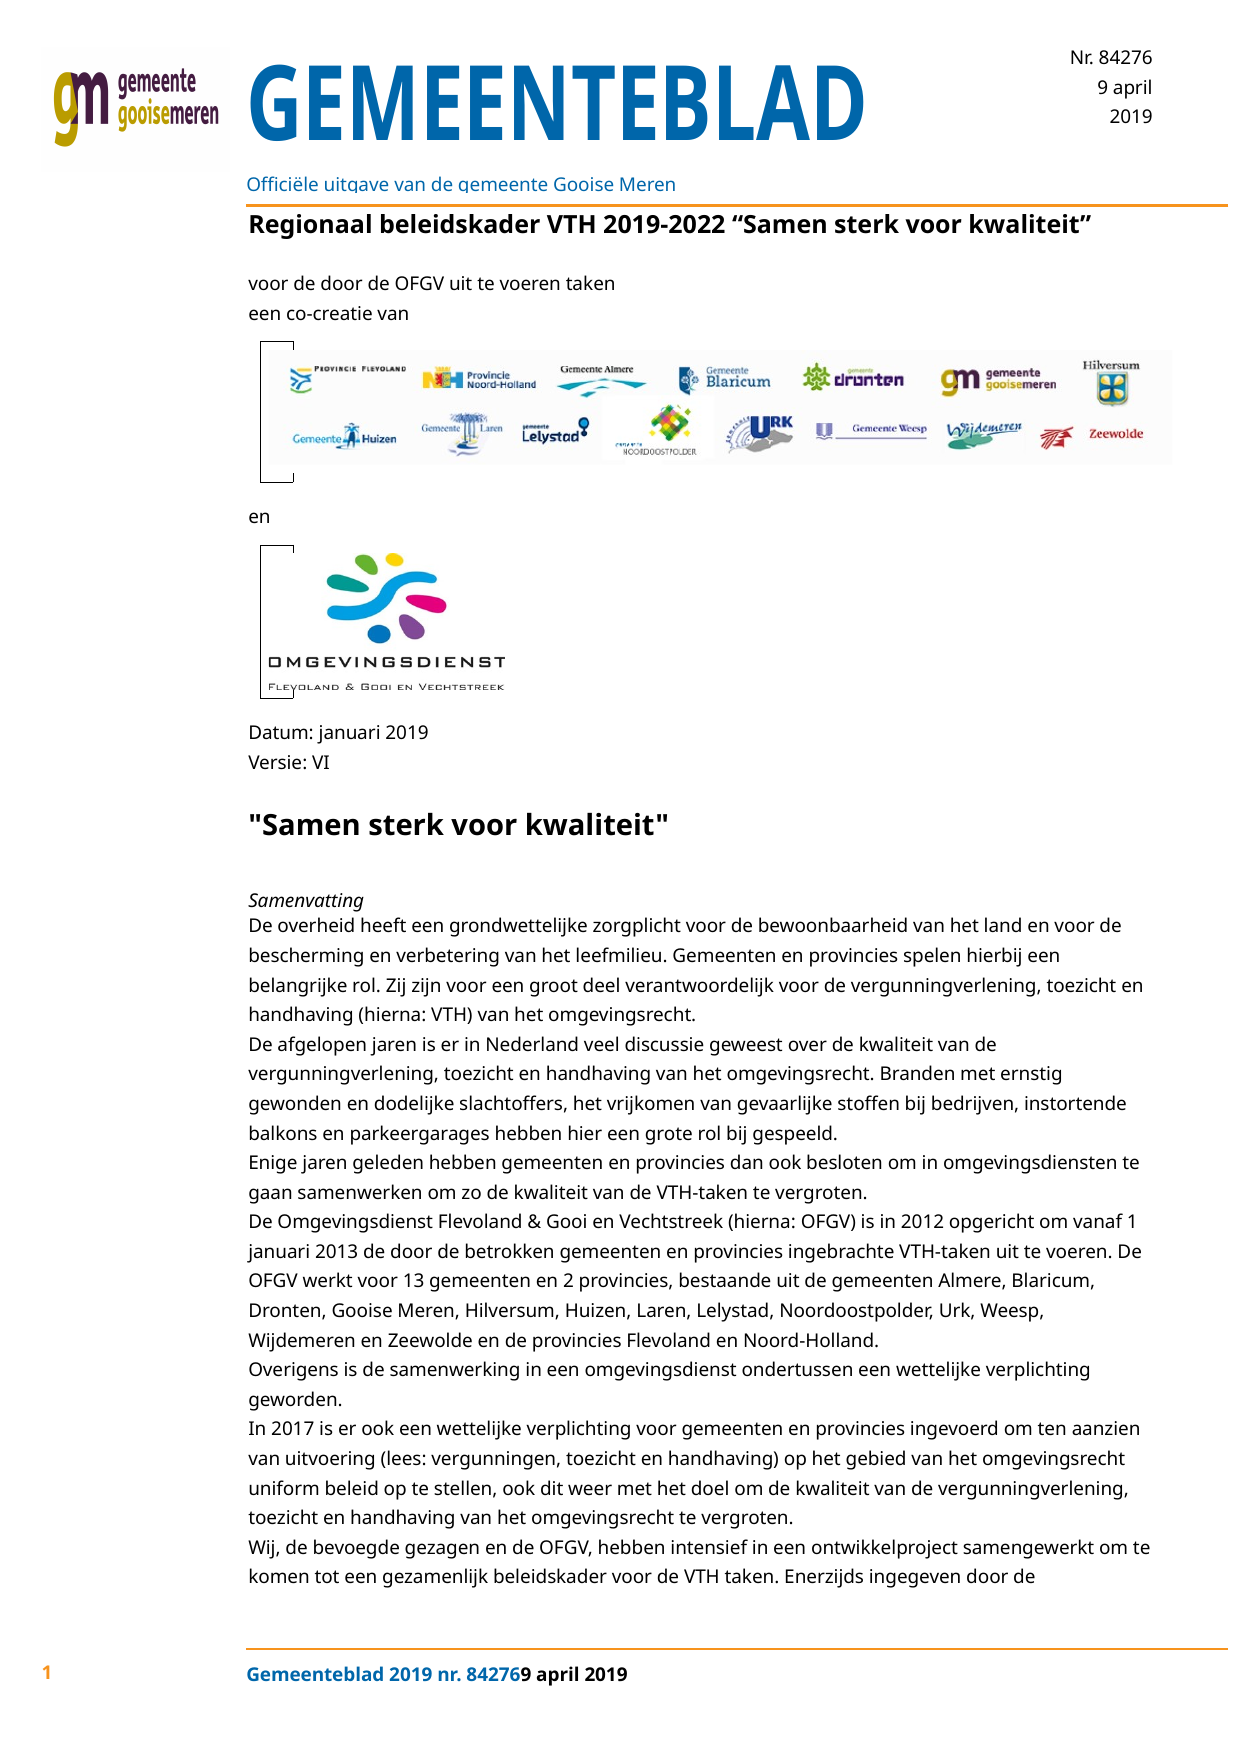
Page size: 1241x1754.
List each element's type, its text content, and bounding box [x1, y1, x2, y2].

text Datum: januari 2019 [248, 719, 1152, 745]
picture [268, 553, 505, 690]
text De overheid heeft een grondwettelijke zorgplicht voor de bewoonbaarheid van het land en voor de bescherming en verbetering van het leefmilieu. Gemeenten en provincies spelen hierbij een belangrijke rol. Zij zijn voor een groot deel verantwoordelijk voor de vergunningverlening, toezicht en handhaving (hierna: VTH) van het omgevingsrecht. [248, 913, 1152, 1027]
picture [268, 350, 1173, 473]
text een co-creatie van [248, 300, 1152, 326]
text voor de door de OFGV uit te voeren taken [248, 270, 1152, 296]
text In 2017 is er ook een wettelijke verplichting voor gemeenten en provincies ingevoerd om ten aanzien van uitvoering (lees: vergunningen, toezicht en handhaving) op het gebied van het omgevingsrecht uniform beleid op te stellen, ook dit weer met het doel om de kwaliteit van de vergunningverlening, toezicht en handhaving van het omgevingsrecht te vergroten. [248, 1416, 1152, 1530]
picture [41, 47, 231, 172]
text Overigens is de samenwerking in een omgevingsdienst ondertussen een wettelijke verplichting geworden. [248, 1356, 1152, 1412]
text Versie: VI [248, 749, 1152, 775]
text Samenvatting [248, 887, 1152, 913]
text en [248, 503, 1152, 529]
text Enige jaren geleden hebben gemeenten en provincies dan ook besloten om in omgevingsdiensten te gaan samenwerken om zo de kwaliteit van de VTH-taken te vergroten. [248, 1149, 1152, 1204]
text Wij, de bevoegde gezagen en de OFGV, hebben intensief in een ontwikkelproject samengewerkt om te komen tot een gezamenlijk beleidskader voor de VTH taken. Enerzijds ingegeven door de [248, 1534, 1152, 1589]
text De afgelopen jaren is er in Nederland veel discussie geweest over de kwaliteit van de vergunningverlening, toezicht en handhaving van het omgevingsrecht. Branden met ernstig gewonden en dodelijke slachtoffers, het vrijkomen van gevaarlijke stoffen bij bedrijven, instortende balkons en parkeergarages hebben hier een grote rol bij gespeeld. [248, 1031, 1152, 1145]
text "Samen sterk voor kwaliteit" [248, 804, 1152, 844]
text De Omgevingsdienst Flevoland & Gooi en Vechtstreek (hierna: OFGV) is in 2012 opgericht om vanaf 1 januari 2013 de door de betrokken gemeenten en provincies ingebrachte VTH-taken uit te voeren. De OFGV werkt voor 13 gemeenten en 2 provincies, bestaande uit de gemeenten Almere, Blaricum, Dronten, Gooise Meren, Hilversum, Huizen, Laren, Lelystad, Noordoostpolder, Urk, Weesp, Wijdemeren en Zeewolde en de provincies Flevoland en Noord-Holland. [248, 1208, 1152, 1352]
text Regionaal beleidskader VTH 2019-2022 “Samen sterk voor kwaliteit” [248, 207, 1152, 241]
